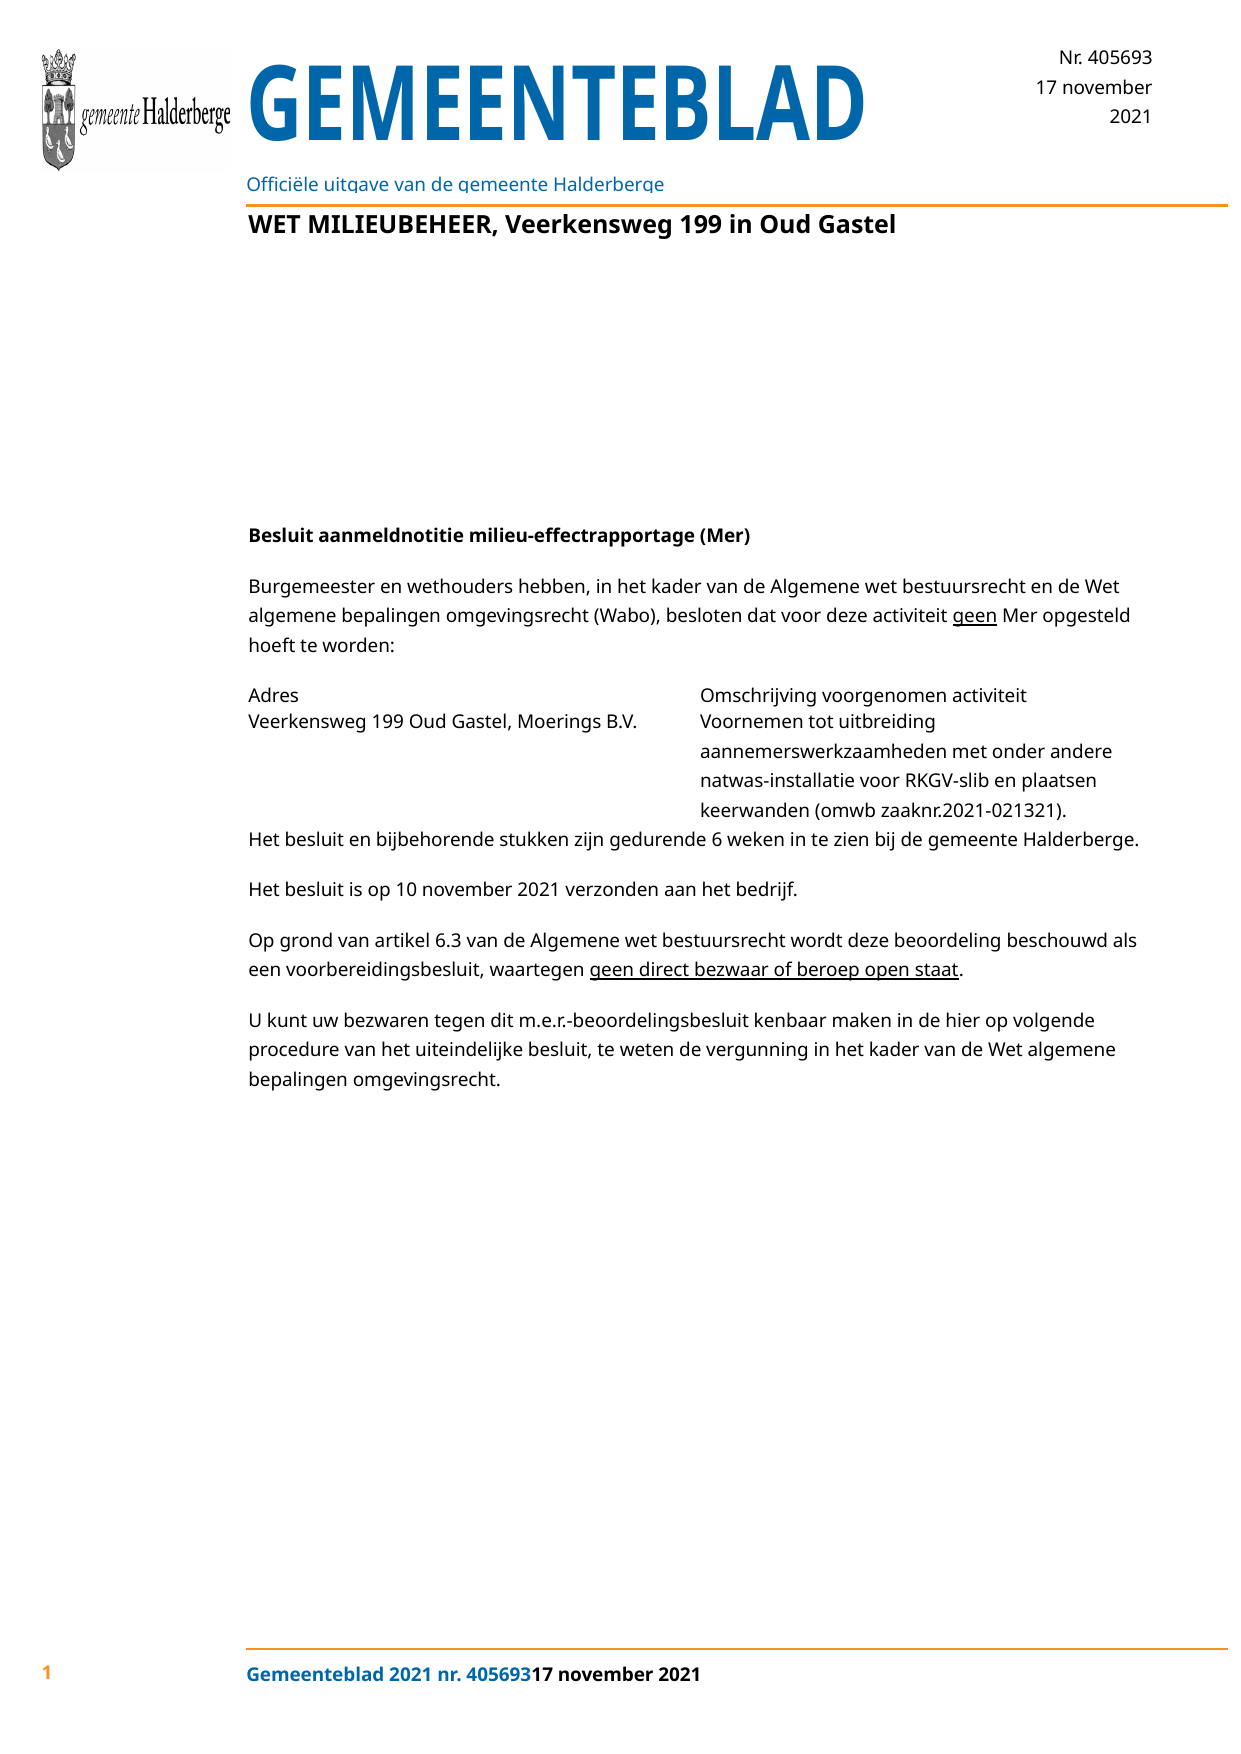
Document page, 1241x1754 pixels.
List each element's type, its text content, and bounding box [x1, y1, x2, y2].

picture [41, 47, 231, 172]
text WET MILIEUBEHEER, Veerkensweg 199 in Oud Gastel [248, 207, 1152, 241]
text U kunt uw bezwaren tegen dit m.e.r.-beoordelingsbesluit kenbaar maken in de hier op volgende procedure van het uiteindelijke besluit, te weten de vergunning in het kader van de Wet algemene bepalingen omgevingsrecht. [248, 1007, 1152, 1092]
table_cell Voornemen tot uitbreiding aannemerswerkzaamheden met onder andere natwas-installatie voor RKGV-slib en plaatsen keerwanden (omwb zaaknr.2021-021321). [700, 708, 1152, 823]
text Het besluit en bijbehorende stukken zijn gedurende 6 weken in te zien bij de gemeente Halderberge. [248, 826, 1152, 852]
table_header Adres [248, 683, 700, 708]
table_header Omschrijving voorgenomen activiteit [700, 683, 1152, 708]
text Het besluit is op 10 november 2021 verzonden aan het bedrijf. [248, 876, 1152, 902]
table_cell Veerkensweg 199 Oud Gastel, Moerings B.V. [248, 708, 700, 823]
text Besluit aanmeldnotitie milieu-effectrapportage (Mer) [248, 522, 1152, 548]
text Burgemeester en wethouders hebben, in het kader van de Algemene wet bestuursrecht en de Wet algemene bepalingen omgevingsrecht (Wabo), besloten dat voor deze activiteit geen Mer opgesteld hoeft te worden: [248, 573, 1152, 658]
text Op grond van artikel 6.3 van de Algemene wet bestuursrecht wordt deze beoordeling beschouwd als een voorbereidingsbesluit, waartegen geen direct bezwaar of beroep open staat. [248, 927, 1152, 982]
